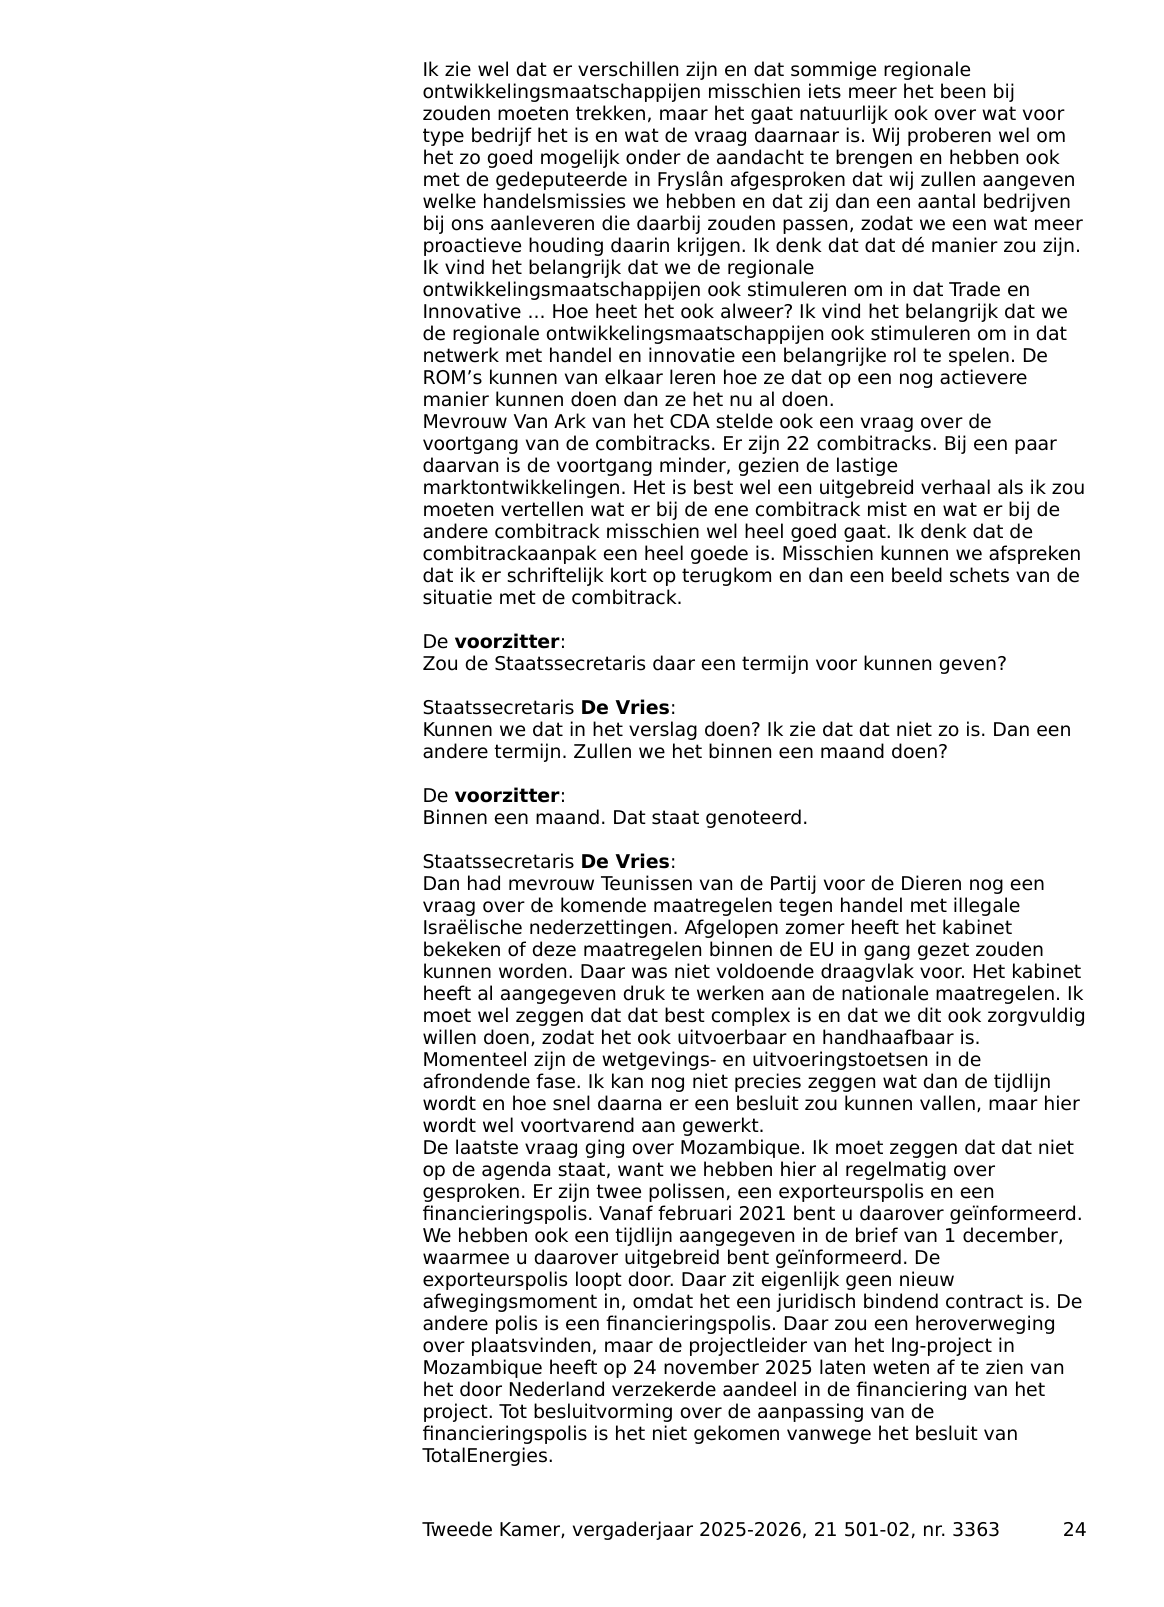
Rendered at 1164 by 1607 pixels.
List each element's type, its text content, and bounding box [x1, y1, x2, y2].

text De voorzitter: [422, 631, 1087, 653]
text Dan had mevrouw Teunissen van de Partij voor de Dieren nog een vraag over de komende maatregelen tegen handel met illegale Israëlische nederzettingen. Afgelopen zomer heeft het kabinet bekeken of deze maatregelen binnen de EU in gang gezet zouden kunnen worden. Daar was niet voldoende draagvlak voor. Het kabinet heeft al aangegeven druk te werken aan de nationale maatregelen. Ik moet wel zeggen dat dat best complex is en dat we dit ook zorgvuldig willen doen, zodat het ook uitvoerbaar en handhaafbaar is. Momenteel zijn de wetgevings- en uitvoeringstoetsen in de afrondende fase. Ik kan nog niet precies zeggen wat dan de tijdlijn wordt en hoe snel daarna er een besluit zou kunnen vallen, maar hier wordt wel voortvarend aan gewerkt. [422, 873, 1087, 1137]
text Binnen een maand. Dat staat genoteerd. [422, 807, 1087, 829]
text Ik zie wel dat er verschillen zijn en dat sommige regionale ontwikkelingsmaatschappijen misschien iets meer het been bij zouden moeten trekken, maar het gaat natuurlijk ook over wat voor type bedrijf het is en wat de vraag daarnaar is. Wij proberen wel om het zo goed mogelijk onder de aandacht te brengen en hebben ook met de gedeputeerde in Fryslân afgesproken dat wij zullen aangeven welke handelsmissies we hebben en dat zij dan een aantal bedrijven bij ons aanleveren die daarbij zouden passen, zodat we een wat meer proactieve houding daarin krijgen. Ik denk dat dat dé manier zou zijn. Ik vind het belangrijk dat we de regionale ontwikkelingsmaatschappijen ook stimuleren om in dat Trade en Innovative ... Hoe heet het ook alweer? Ik vind het belangrijk dat we de regionale ontwikkelingsmaatschappijen ook stimuleren om in dat netwerk met handel en innovatie een belangrijke rol te spelen. De ROM’s kunnen van elkaar leren hoe ze dat op een nog actievere manier kunnen doen dan ze het nu al doen. [422, 59, 1087, 411]
text De laatste vraag ging over Mozambique. Ik moet zeggen dat dat niet op de agenda staat, want we hebben hier al regelmatig over gesproken. Er zijn twee polissen, een exporteurspolis en een financieringspolis. Vanaf februari 2021 bent u daarover geïnformeerd. We hebben ook een tijdlijn aangegeven in de brief van 1 december, waarmee u daarover uitgebreid bent geïnformeerd. De exporteurspolis loopt door. Daar zit eigenlijk geen nieuw afwegingsmoment in, omdat het een juridisch bindend contract is. De andere polis is een financieringspolis. Daar zou een heroverweging over plaatsvinden, maar de projectleider van het lng-project in Mozambique heeft op 24 november 2025 laten weten af te zien van het door Nederland verzekerde aandeel in de financiering van het project. Tot besluitvorming over de aanpassing van de financieringspolis is het niet gekomen vanwege het besluit van TotalEnergies. [422, 1137, 1087, 1467]
text De voorzitter: [422, 785, 1087, 807]
text Zou de Staatssecretaris daar een termijn voor kunnen geven? [422, 653, 1087, 675]
text Staatssecretaris De Vries: [422, 697, 1087, 719]
text Mevrouw Van Ark van het CDA stelde ook een vraag over de voortgang van de combitracks. Er zijn 22 combitracks. Bij een paar daarvan is de voortgang minder, gezien de lastige marktontwikkelingen. Het is best wel een uitgebreid verhaal als ik zou moeten vertellen wat er bij de ene combitrack mist en wat er bij de andere combitrack misschien wel heel goed gaat. Ik denk dat de combitrackaanpak een heel goede is. Misschien kunnen we afspreken dat ik er schriftelijk kort op terugkom en dan een beeld schets van de situatie met de combitrack. [422, 411, 1087, 608]
text Kunnen we dat in het verslag doen? Ik zie dat dat niet zo is. Dan een andere termijn. Zullen we het binnen een maand doen? [422, 719, 1087, 763]
text Staatssecretaris De Vries: [422, 851, 1087, 873]
